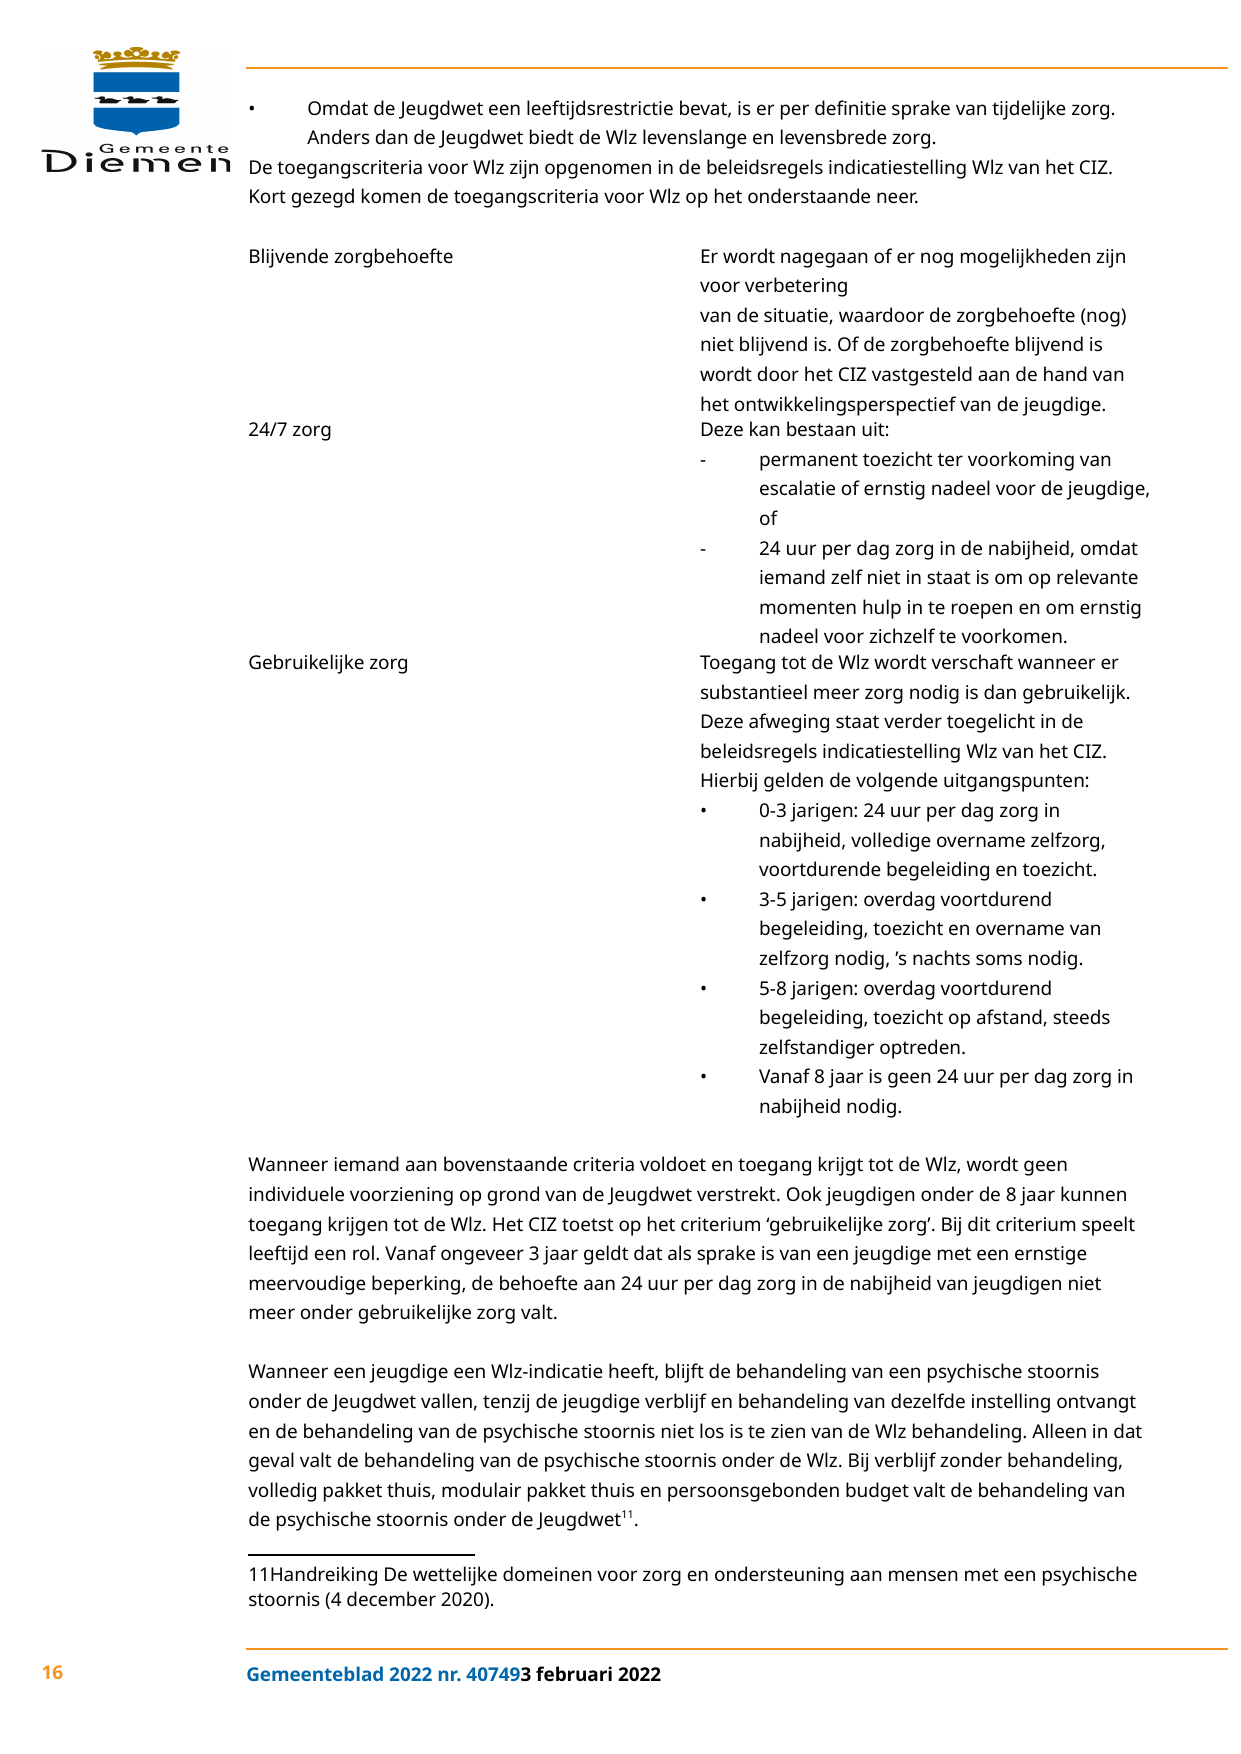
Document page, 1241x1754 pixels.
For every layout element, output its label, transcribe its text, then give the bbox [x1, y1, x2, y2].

table_header Er wordt nagegaan of er nog mogelijkheden zijn voor verbetering van de situatie, waardoor de zorgbehoefte (nog) niet blijvend is. Of de zorgbehoefte blijvend is wordt door het CIZ vastgesteld aan de hand van het ontwikkelingsperspectief van de jeugdige. [700, 243, 1152, 416]
table_cell Deze kan bestaan uit: permanent toezicht ter voorkoming van escalatie of ernstig nadeel voor de jeugdige, of 24 uur per dag zorg in de nabijheid, omdat iemand zelf niet in staat is om op relevante momenten hulp in te roepen en om ernstig nadeel voor zichzelf te voorkomen. [700, 416, 1152, 649]
text De toegangscriteria voor Wlz zijn opgenomen in de beleidsregels indicatiestelling Wlz van het CIZ. Kort gezegd komen de toegangscriteria voor Wlz op het onderstaande neer. [248, 154, 1152, 209]
picture [41, 47, 231, 172]
text Wanneer iemand aan bovenstaande criteria voldoet en toegang krijgt tot de Wlz, wordt geen individuele voorziening op grond van de Jeugdwet verstrekt. Ook jeugdigen onder de 8 jaar kunnen toegang krijgen tot de Wlz. Het CIZ toetst op het criterium ‘gebruikelijke zorg’. Bij dit criterium speelt leeftijd een rol. Vanaf ongeveer 3 jaar geldt dat als sprake is van een jeugdige met een ernstige meervoudige beperking, de behoefte aan 24 uur per dag zorg in de nabijheid van jeugdigen niet meer onder gebruikelijke zorg valt. [248, 1152, 1152, 1325]
text Handreiking De wettelijke domeinen voor zorg en ondersteuning aan mensen met een psychische stoornis (4 december 2020). [248, 1561, 1152, 1612]
list Omdat de Jeugdwet een leeftijdsrestrictie bevat, is er per definitie sprake van tijdelijke zorg. Anders dan de Jeugdwet biedt de Wlz levenslange en levensbrede zorg. [248, 95, 1152, 150]
table_cell Toegang tot de Wlz wordt verschaft wanneer er substantieel meer zorg nodig is dan gebruikelijk. Deze afweging staat verder toegelicht in de beleidsregels indicatiestelling Wlz van het CIZ. Hierbij gelden de volgende uitgangspunten: 0-3 jarigen: 24 uur per dag zorg in nabijheid, volledige overname zelfzorg, voortdurende begeleiding en toezicht. 3-5 jarigen: overdag voortdurend begeleiding, toezicht en overname van zelfzorg nodig, ’s nachts soms nodig. 5-8 jarigen: overdag voortdurend begeleiding, toezicht op afstand, steeds zelfstandiger optreden. Vanaf 8 jaar is geen 24 uur per dag zorg in nabijheid nodig. [700, 649, 1152, 1119]
table_cell 24/7 zorg [248, 416, 700, 649]
table_cell Gebruikelijke zorg [248, 649, 700, 1119]
text Wanneer een jeugdige een Wlz-indicatie heeft, blijft de behandeling van een psychische stoornis onder de Jeugdwet vallen, tenzij de jeugdige verblijf en behandeling van dezelfde instelling ontvangt en de behandeling van de psychische stoornis niet los is te zien van de Wlz behandeling. Alleen in dat geval valt de behandeling van de psychische stoornis onder de Wlz. Bij verblijf zonder behandeling, volledig pakket thuis, modulair pakket thuis en persoonsgebonden budget valt de behandeling van de psychische stoornis onder de Jeugdwet. [248, 1359, 1152, 1532]
table_header Blijvende zorgbehoefte [248, 243, 700, 416]
